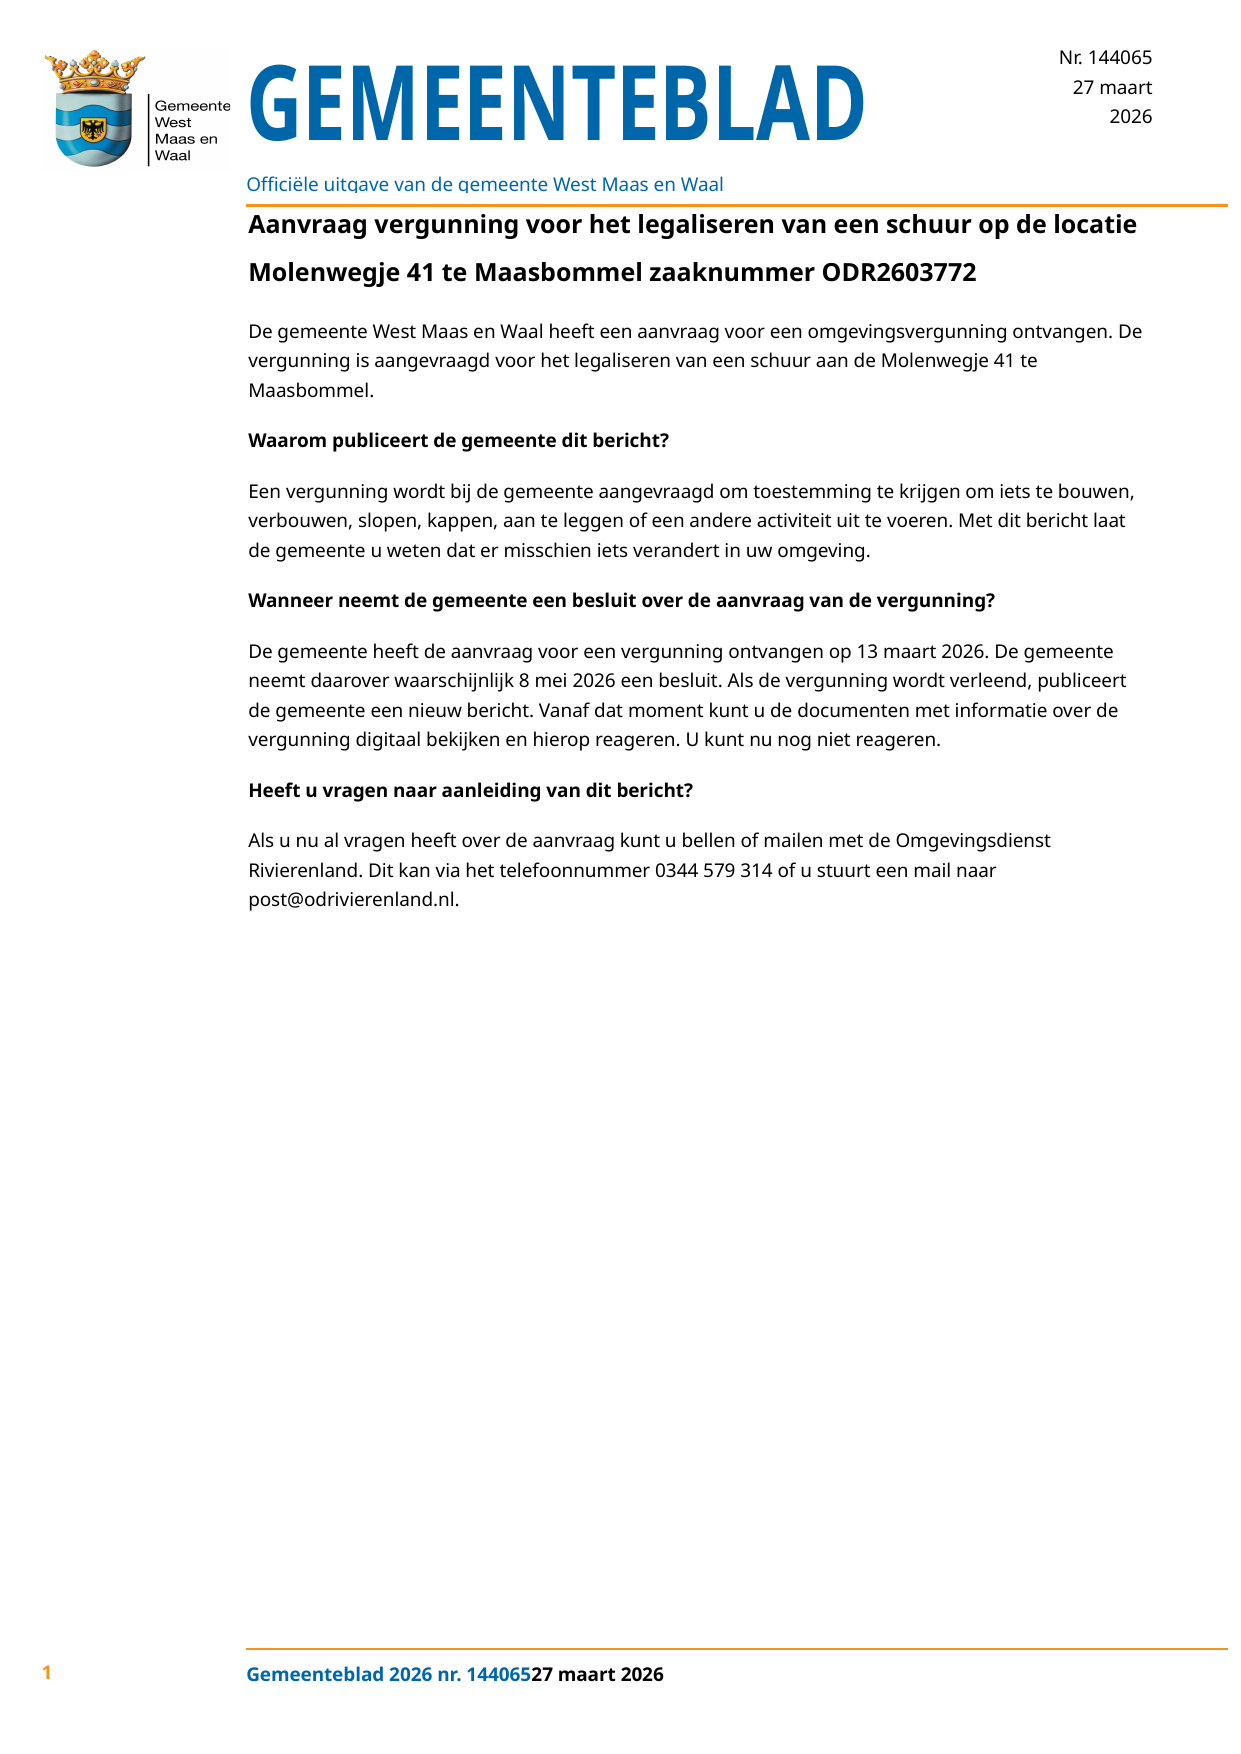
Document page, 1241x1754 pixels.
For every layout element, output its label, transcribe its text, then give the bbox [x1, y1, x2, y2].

text Wanneer neemt de gemeente een besluit over de aanvraag van de vergunning? [248, 587, 1152, 613]
text Aanvraag vergunning voor het legaliseren van een schuur op de locatie Molenwegje 41 te Maasbommel zaaknummer ODR2603772 [248, 207, 1152, 288]
text Een vergunning wordt bij de gemeente aangevraagd om toestemming te krijgen om iets te bouwen, verbouwen, slopen, kappen, aan te leggen of een andere activiteit uit te voeren. Met dit bericht laat de gemeente u weten dat er misschien iets verandert in uw omgeving. [248, 478, 1152, 563]
text Als u nu al vragen heeft over de aanvraag kunt u bellen of mailen met de Omgevingsdienst Rivierenland. Dit kan via het telefoonnummer 0344 579 314 of u stuurt een mail naar post@odrivierenland.nl. [248, 827, 1152, 912]
text Heeft u vragen naar aanleiding van dit bericht? [248, 777, 1152, 803]
text Waarom publiceert de gemeente dit bericht? [248, 427, 1152, 453]
text De gemeente West Maas en Waal heeft een aanvraag voor een omgevingsvergunning ontvangen. De vergunning is aangevraagd voor het legaliseren van een schuur aan de Molenwegje 41 te Maasbommel. [248, 318, 1152, 403]
picture [41, 47, 231, 172]
text De gemeente heeft de aanvraag voor een vergunning ontvangen op 13 maart 2026. De gemeente neemt daarover waarschijnlijk 8 mei 2026 een besluit. Als de vergunning wordt verleend, publiceert de gemeente een nieuw bericht. Vanaf dat moment kunt u de documenten met informatie over de vergunning digitaal bekijken en hierop reageren. U kunt nu nog niet reageren. [248, 638, 1152, 752]
